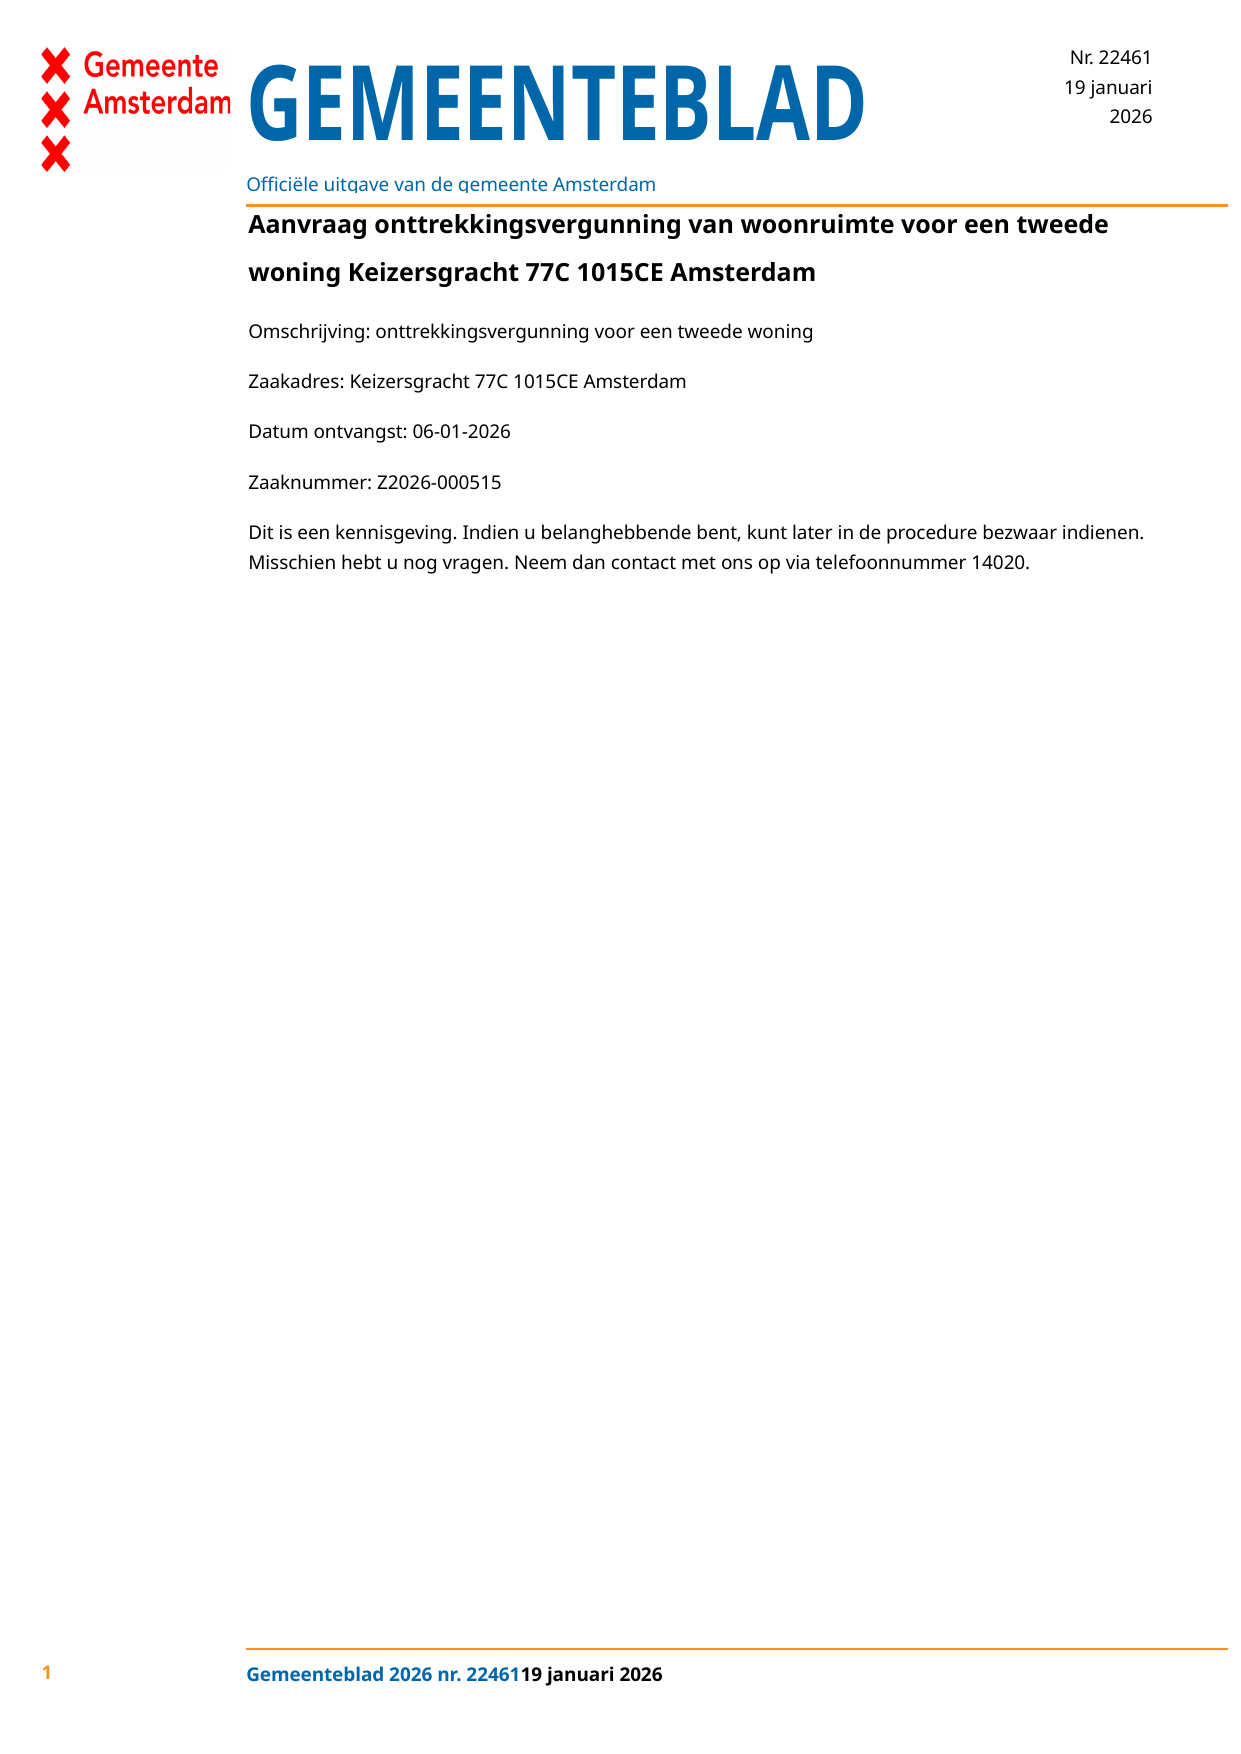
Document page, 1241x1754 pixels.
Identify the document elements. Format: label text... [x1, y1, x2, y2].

text Zaakadres: Keizersgracht 77C 1015CE Amsterdam [248, 368, 1152, 394]
text Omschrijving: onttrekkingsvergunning voor een tweede woning [248, 318, 1152, 344]
text Dit is een kennisgeving. Indien u belanghebbende bent, kunt later in de procedure bezwaar indienen. Misschien hebt u nog vragen. Neem dan contact met ons op via telefoonnummer 14020. [248, 519, 1152, 575]
text Datum ontvangst: 06-01-2026 [248, 419, 1152, 444]
picture [41, 47, 231, 172]
text Aanvraag onttrekkingsvergunning van woonruimte voor een tweede woning Keizersgracht 77C 1015CE Amsterdam [248, 207, 1152, 288]
text Zaaknummer: Z2026-000515 [248, 469, 1152, 495]
